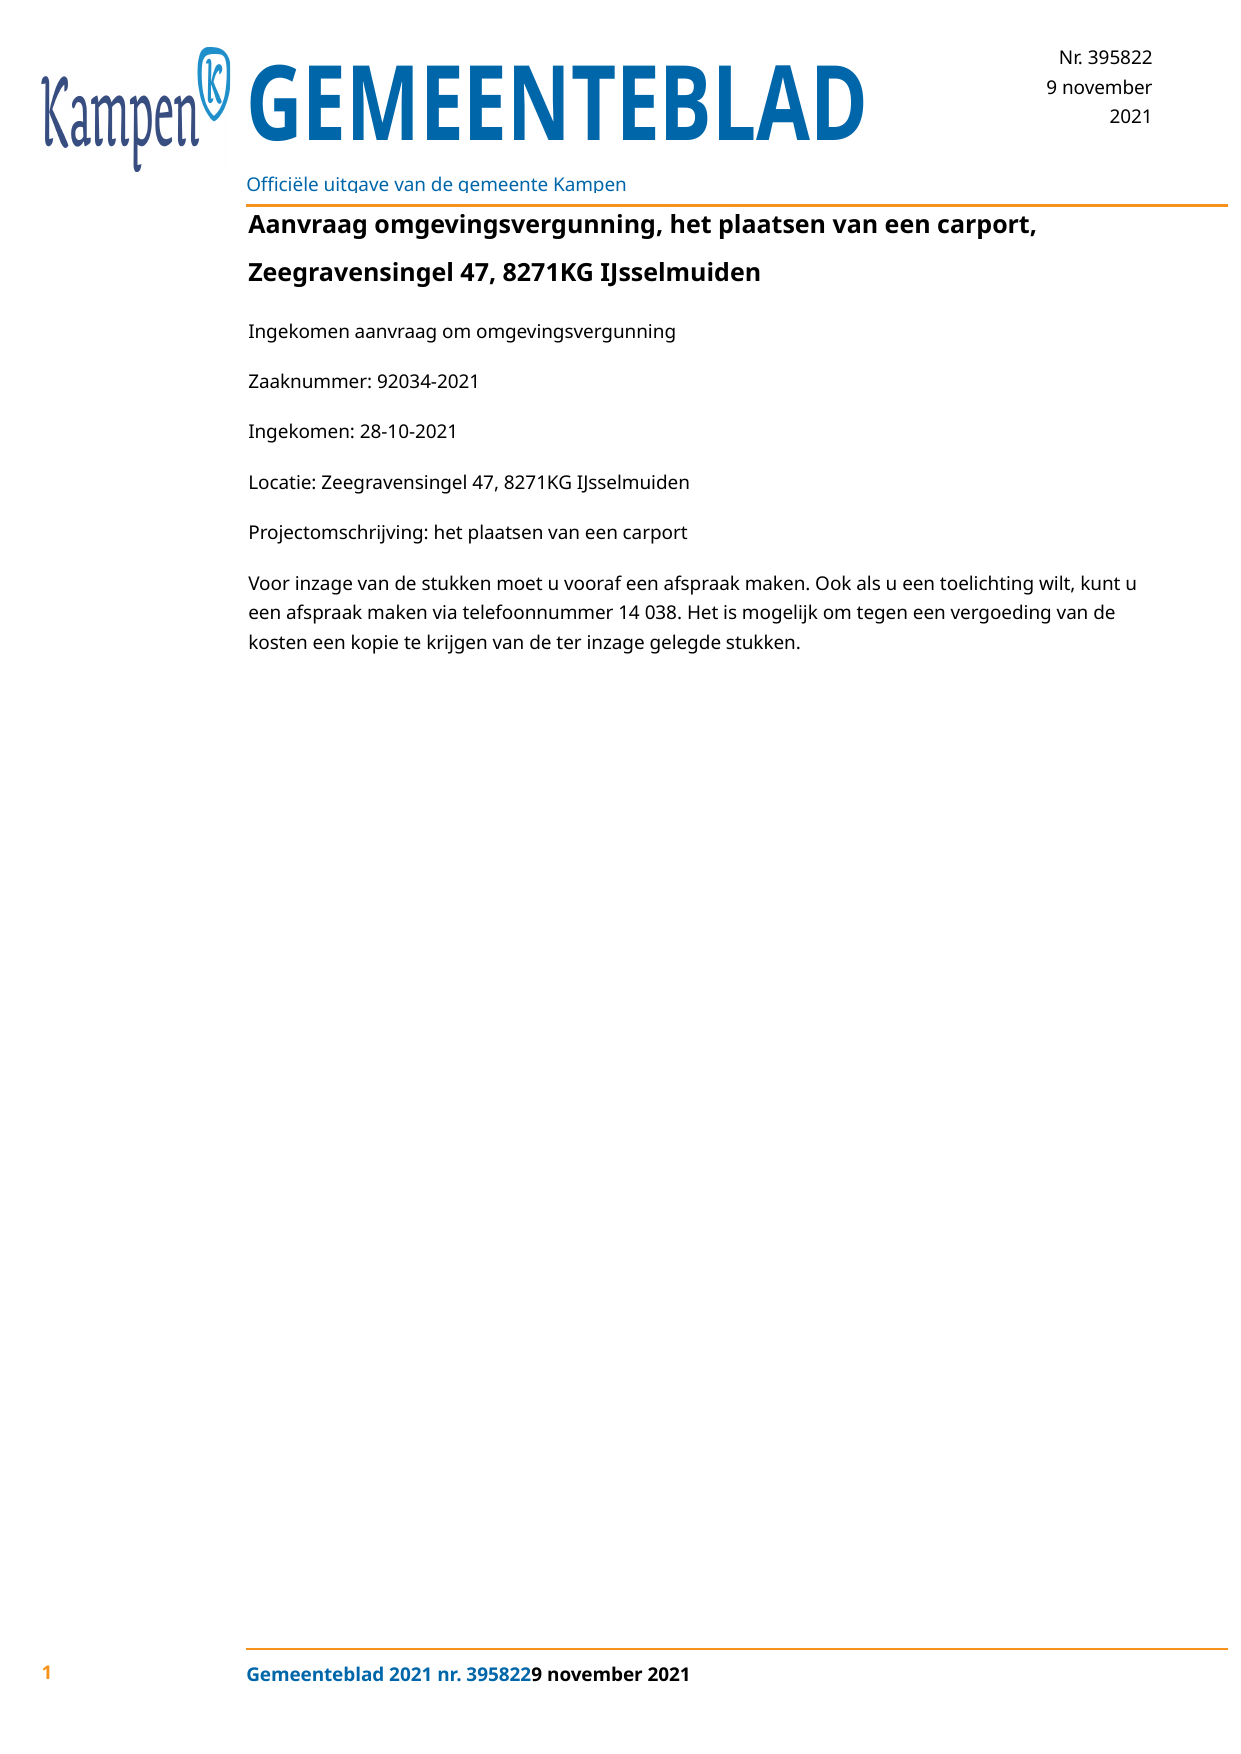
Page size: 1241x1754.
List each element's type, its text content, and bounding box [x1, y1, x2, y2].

text Voor inzage van de stukken moet u vooraf een afspraak maken. Ook als u een toelichting wilt, kunt u een afspraak maken via telefoonnummer 14 038. Het is mogelijk om tegen een vergoeding van de kosten een kopie te krijgen van de ter inzage gelegde stukken. [248, 570, 1152, 655]
text Ingekomen: 28-10-2021 [248, 419, 1152, 444]
picture [41, 47, 231, 172]
text Projectomschrijving: het plaatsen van een carport [248, 519, 1152, 545]
text Aanvraag omgevingsvergunning, het plaatsen van een carport, Zeegravensingel 47, 8271KG IJsselmuiden [248, 207, 1152, 288]
text Zaaknummer: 92034-2021 [248, 368, 1152, 394]
text Ingekomen aanvraag om omgevingsvergunning [248, 318, 1152, 344]
text Locatie: Zeegravensingel 47, 8271KG IJsselmuiden [248, 469, 1152, 495]
